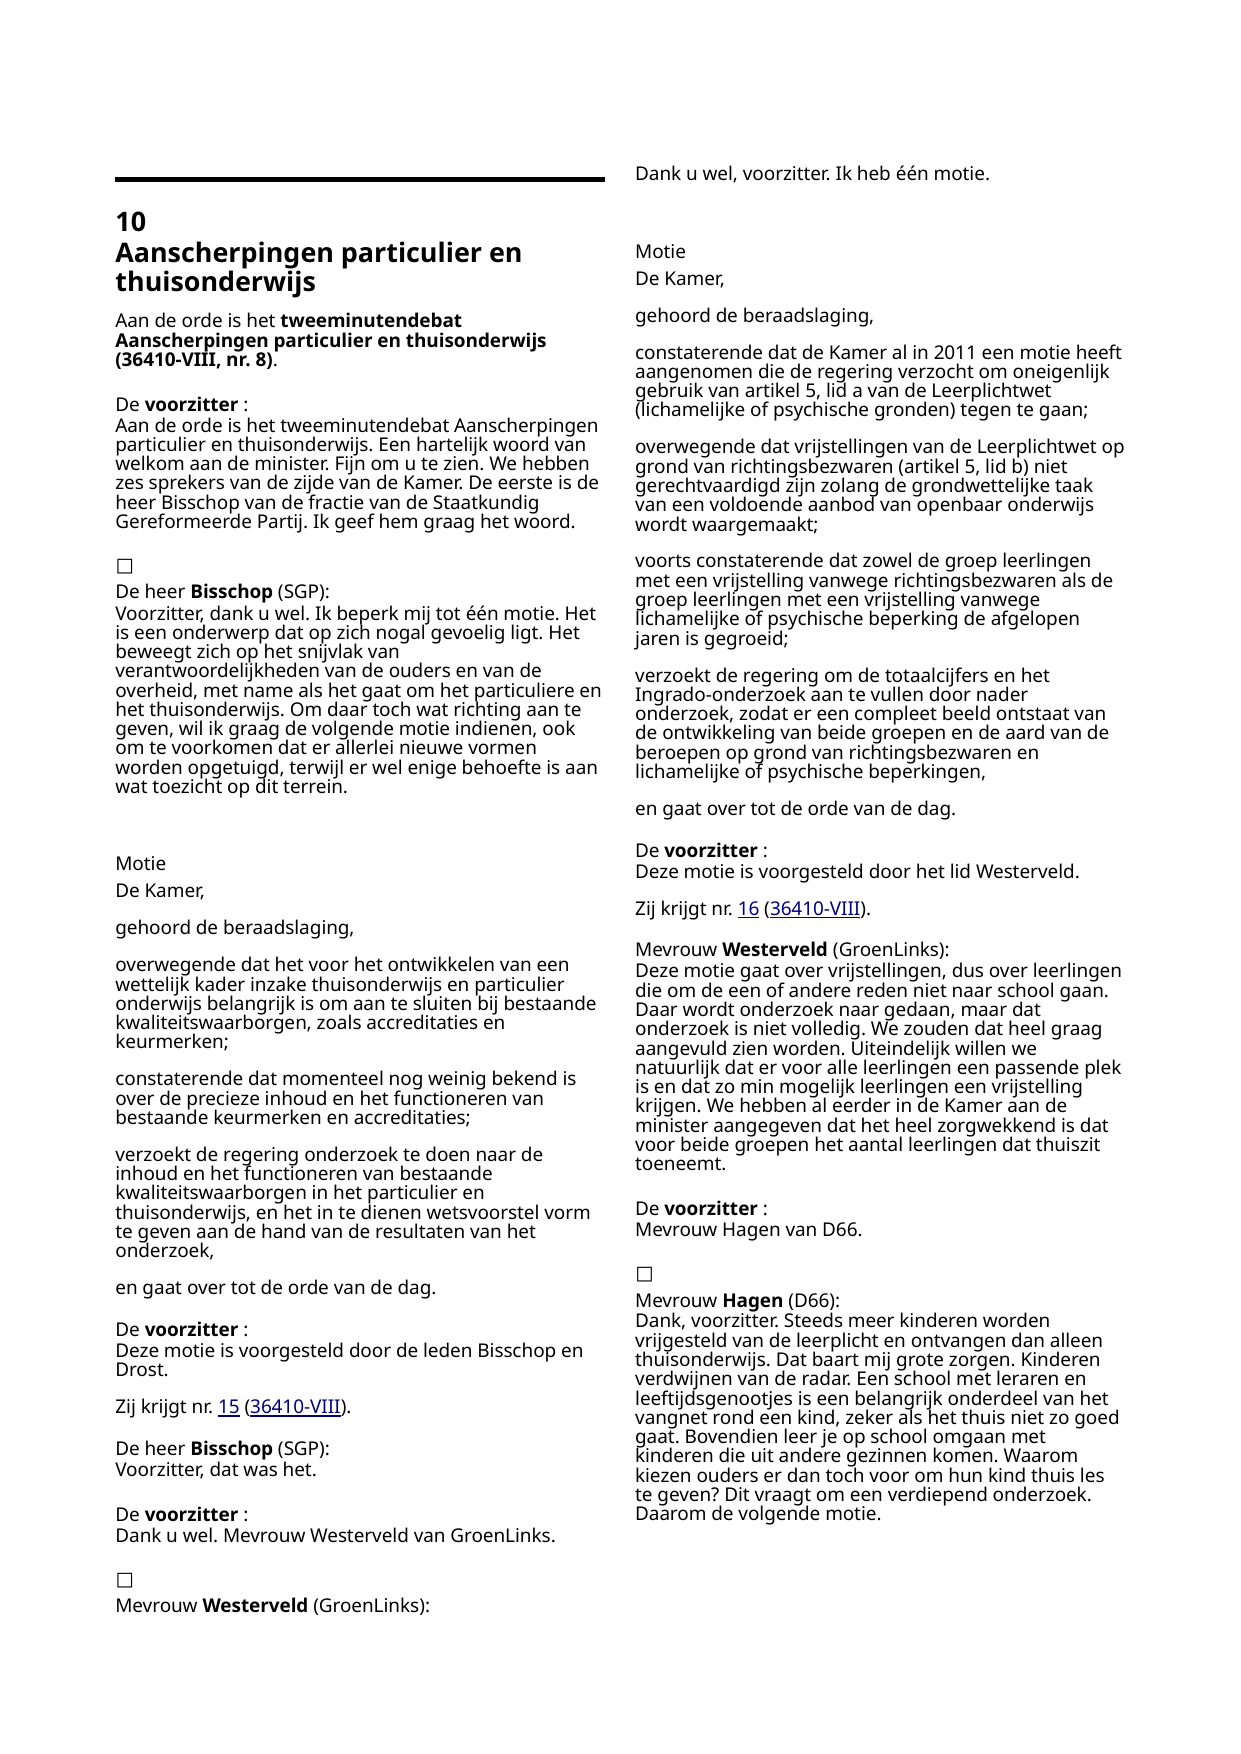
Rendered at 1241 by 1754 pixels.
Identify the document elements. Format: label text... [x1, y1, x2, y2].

text constaterende dat momenteel nog weinig bekend is over de precieze inhoud en het functioneren van bestaande keurmerken en accreditaties; [115, 1070, 605, 1128]
text De Kamer, [115, 882, 605, 902]
text overwegende dat het voor het ontwikkelen van een wettelijk kader inzake thuisonderwijs en particulier onderwijs belangrijk is om aan te sluiten bij bestaande kwaliteitswaarborgen, zoals accreditaties en keurmerken; [115, 956, 605, 1053]
text gehoord de beraadslaging, [115, 919, 605, 938]
text Mevrouw Westerveld (GroenLinks): [115, 1593, 605, 1618]
text Zij krijgt nr. 15 (36410-VIII). [115, 1398, 605, 1417]
text Voorzitter, dank u wel. Ik beperk mij tot één motie. Het is een onderwerp dat op zich nogal gevoelig ligt. Het beweegt zich op het snijvlak van verantwoordelijkheden van de ouders en van de overheid, met name als het gaat om het particuliere en het thuisonderwijs. Om daar toch wat richting aan te geven, wil ik graag de volgende motie indienen, ook om te voorkomen dat er allerlei nieuwe vormen worden opgetuigd, terwijl er wel enige behoefte is aan wat toezicht op dit terrein. [115, 604, 605, 797]
text Mevrouw Hagen (D66): [635, 1287, 1125, 1312]
text constaterende dat de Kamer al in 2011 een motie heeft aangenomen die de regering verzocht om oneigenlijk gebruik van artikel 5, lid a van de Leerplichtwet (lichamelijke of psychische gronden) tegen te gaan; [635, 344, 1125, 421]
text gehoord de beraadslaging, [635, 307, 1125, 326]
text verzoekt de regering om de totaalcijfers en het Ingrado-onderzoek aan te vullen door nader onderzoek, zodat er een compleet beeld ontstaat van de ontwikkeling van beide groepen en de aard van de beroepen op grond van richtingsbezwaren en lichamelijke of psychische beperkingen, [635, 667, 1125, 782]
text Mevrouw Hagen van D66. [635, 1221, 1125, 1240]
text De heer Bisschop (SGP): [115, 579, 605, 604]
text voorts constaterende dat zowel de groep leerlingen met een vrijstelling vanwege richtingsbezwaren als de groep leerlingen met een vrijstelling vanwege lichamelijke of psychische beperking de afgelopen jaren is gegroeid; [635, 552, 1125, 649]
text ⬜ [635, 1261, 1125, 1287]
text Mevrouw Westerveld (GroenLinks): [635, 937, 1125, 962]
text Aanscherpingen particulier en thuisonderwijs [115, 239, 605, 312]
text De voorzitter : [635, 837, 1125, 863]
text en gaat over tot de orde van de dag. [635, 800, 1125, 819]
text De voorzitter : [115, 1501, 605, 1527]
text Motie [635, 238, 1125, 264]
text Zij krijgt nr. 16 (36410-VIII). [635, 899, 1125, 919]
text Voorzitter, dat was het. [115, 1461, 605, 1480]
text overwegende dat vrijstellingen van de Leerplichtwet op grond van richtingsbezwaren (artikel 5, lid b) niet gerechtvaardigd zijn zolang de grondwettelijke taak van een voldoende aanbod van openbaar onderwijs wordt waargemaakt; [635, 438, 1125, 535]
text De heer Bisschop (SGP): [115, 1435, 605, 1461]
text ⬜ [115, 1567, 605, 1593]
text Deze motie is voorgesteld door de leden Bisschop en Drost. [115, 1342, 605, 1380]
text Motie [115, 851, 605, 876]
text en gaat over tot de orde van de dag. [115, 1279, 605, 1298]
text Aan de orde is het tweeminutendebat Aanscherpingen particulier en thuisonderwijs (36410-VIII, nr. 8). [115, 312, 605, 370]
text verzoekt de regering onderzoek te doen naar de inhoud en het functioneren van bestaande kwaliteitswaarborgen in het particulier en thuisonderwijs, en het in te dienen wetsvoorstel vorm te geven aan de hand van de resultaten van het onderzoek, [115, 1146, 605, 1261]
text De Kamer, [635, 270, 1125, 289]
text De voorzitter : [115, 1316, 605, 1342]
text Aan de orde is het tweeminutendebat Aanscherpingen particulier en thuisonderwijs. Een hartelijk woord van welkom aan de minister. Fijn om u te zien. We hebben zes sprekers van de zijde van de Kamer. De eerste is de heer Bisschop van de fractie van de Staatkundig Gereformeerde Partij. Ik geef hem graag het woord. [115, 417, 605, 532]
text Dank u wel. Mevrouw Westerveld van GroenLinks. [115, 1527, 605, 1546]
text 10 [115, 203, 605, 239]
text De voorzitter : [635, 1195, 1125, 1221]
text Dank u wel, voorzitter. Ik heb één motie. [635, 165, 1125, 184]
text Deze motie is voorgesteld door het lid Westerveld. [635, 863, 1125, 882]
text Dank, voorzitter. Steeds meer kinderen worden vrijgesteld van de leerplicht en ontvangen dan alleen thuisonderwijs. Dat baart mij grote zorgen. Kinderen verdwijnen van de radar. Een school met leraren en leeftijdsgenootjes is een belangrijk onderdeel van het vangnet rond een kind, zeker als het thuis niet zo goed gaat. Bovendien leer je op school omgaan met kinderen die uit andere gezinnen komen. Waarom kiezen ouders er dan toch voor om hun kind thuis les te geven? Dit vraagt om een verdiepend onderzoek. Daarom de volgende motie. [635, 1312, 1125, 1524]
text ⬜ [115, 553, 605, 579]
text De voorzitter : [115, 391, 605, 417]
text Deze motie gaat over vrijstellingen, dus over leerlingen die om de een of andere reden niet naar school gaan. Daar wordt onderzoek naar gedaan, maar dat onderzoek is niet volledig. We zouden dat heel graag aangevuld zien worden. Uiteindelijk willen we natuurlijk dat er voor alle leerlingen een passende plek is en dat zo min mogelijk leerlingen een vrijstelling krijgen. We hebben al eerder in de Kamer aan de minister aangegeven dat het heel zorgwekkend is dat voor beide groepen het aantal leerlingen dat thuiszit toeneemt. [635, 962, 1125, 1174]
